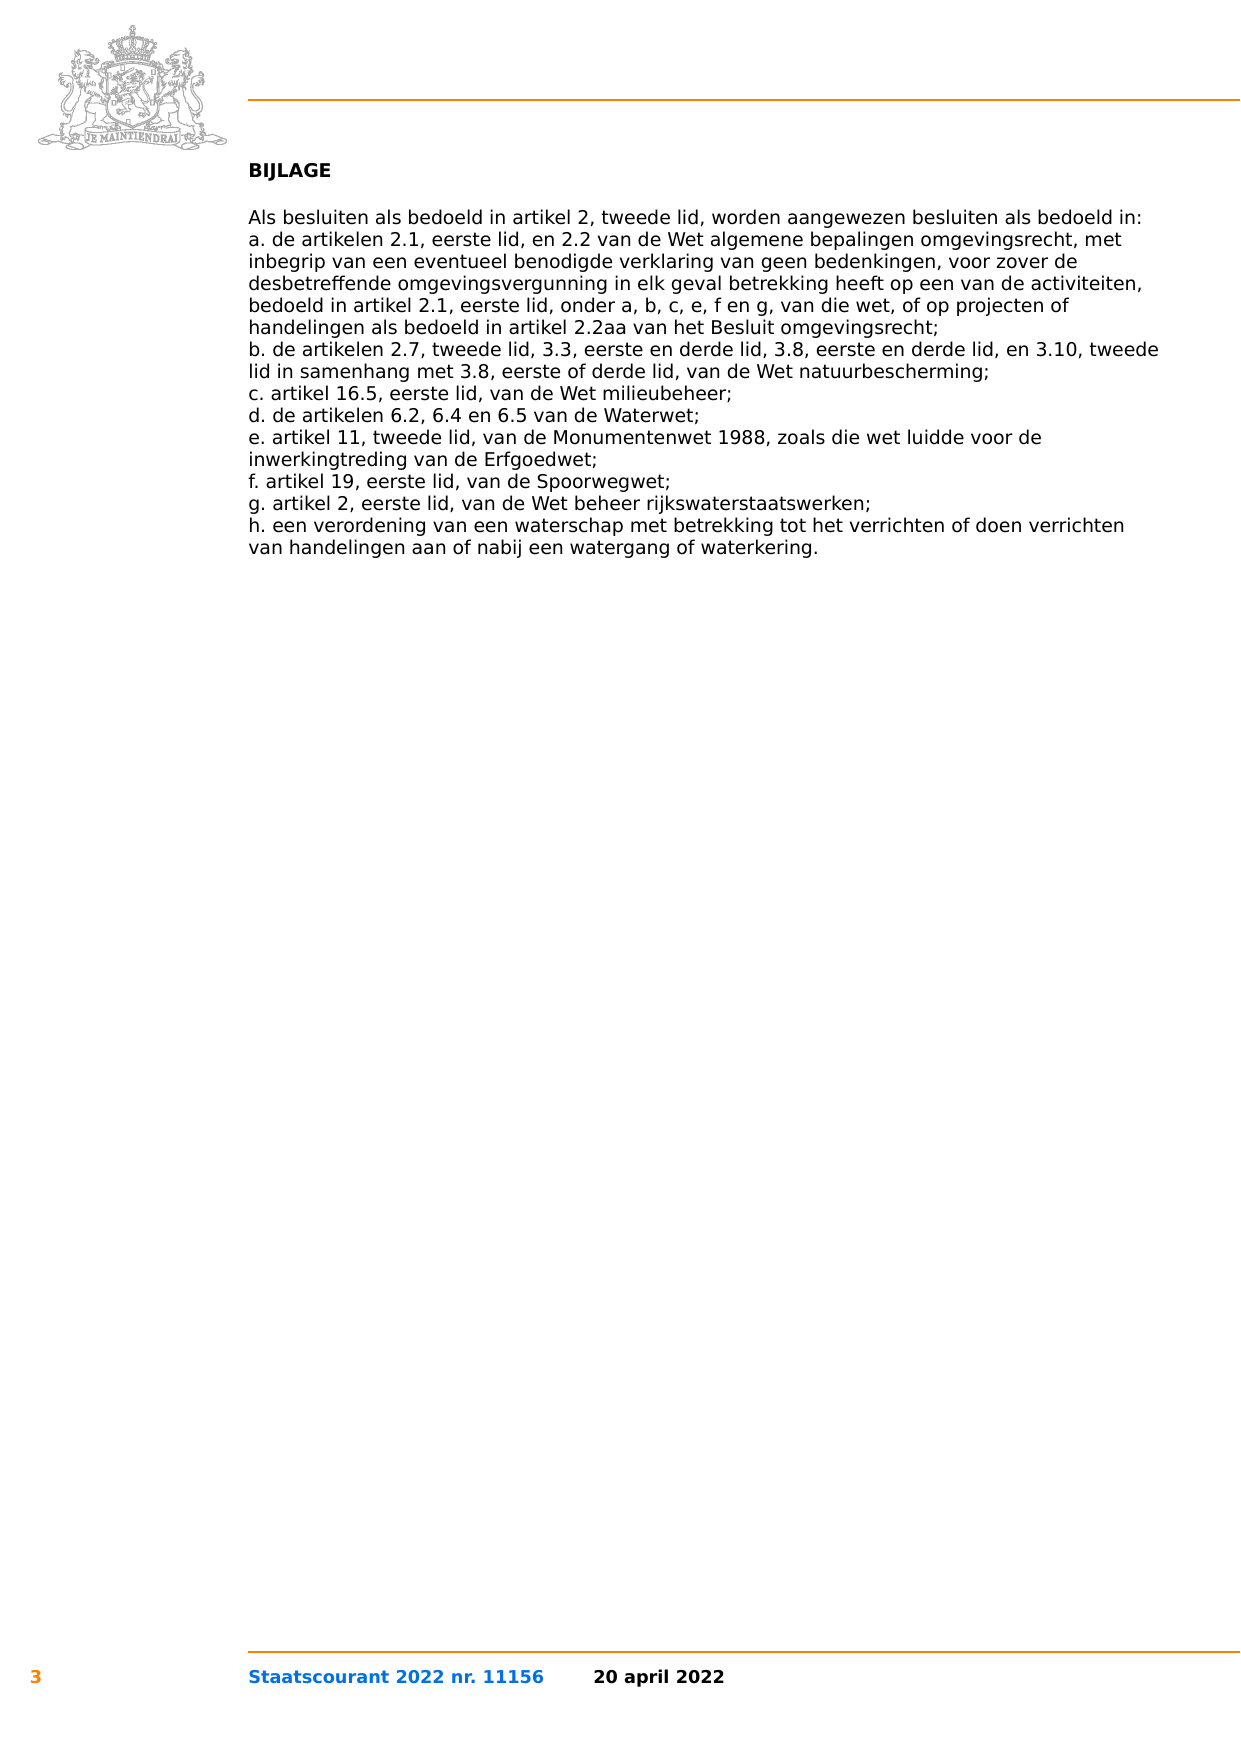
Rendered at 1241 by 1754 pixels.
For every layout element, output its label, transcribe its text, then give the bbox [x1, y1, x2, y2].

subtitle BIJLAGE [248, 160, 1163, 182]
text Als besluiten als bedoeld in artikel 2, tweede lid, worden aangewezen besluiten als bedoeld in: [248, 207, 1163, 229]
text b. de artikelen 2.7, tweede lid, 3.3, eerste en derde lid, 3.8, eerste en derde lid, en 3.10, tweede lid in samenhang met 3.8, eerste of derde lid, van de Wet natuurbescherming; [248, 339, 1163, 383]
text h. een verordening van een waterschap met betrekking tot het verrichten of doen verrichten van handelingen aan of nabij een watergang of waterkering. [248, 514, 1163, 558]
text a. de artikelen 2.1, eerste lid, en 2.2 van de Wet algemene bepalingen omgevingsrecht, met inbegrip van een eventueel benodigde verklaring van geen bedenkingen, voor zover de desbetreffende omgevingsvergunning in elk geval betrekking heeft op een van de activiteiten, bedoeld in artikel 2.1, eerste lid, onder a, b, c, e, f en g, van die wet, of op projecten of handelingen als bedoeld in artikel 2.2aa van het Besluit omgevingsrecht; [248, 229, 1163, 339]
text c. artikel 16.5, eerste lid, van de Wet milieubeheer; [248, 383, 1163, 405]
text g. artikel 2, eerste lid, van de Wet beheer rijkswaterstaatswerken; [248, 493, 1163, 514]
text e. artikel 11, tweede lid, van de Monumentenwet 1988, zoals die wet luidde voor de inwerkingtreding van de Erfgoedwet; [248, 427, 1163, 471]
picture [38, 25, 227, 150]
text d. de artikelen 6.2, 6.4 en 6.5 van de Waterwet; [248, 405, 1163, 427]
text f. artikel 19, eerste lid, van de Spoorwegwet; [248, 471, 1163, 493]
